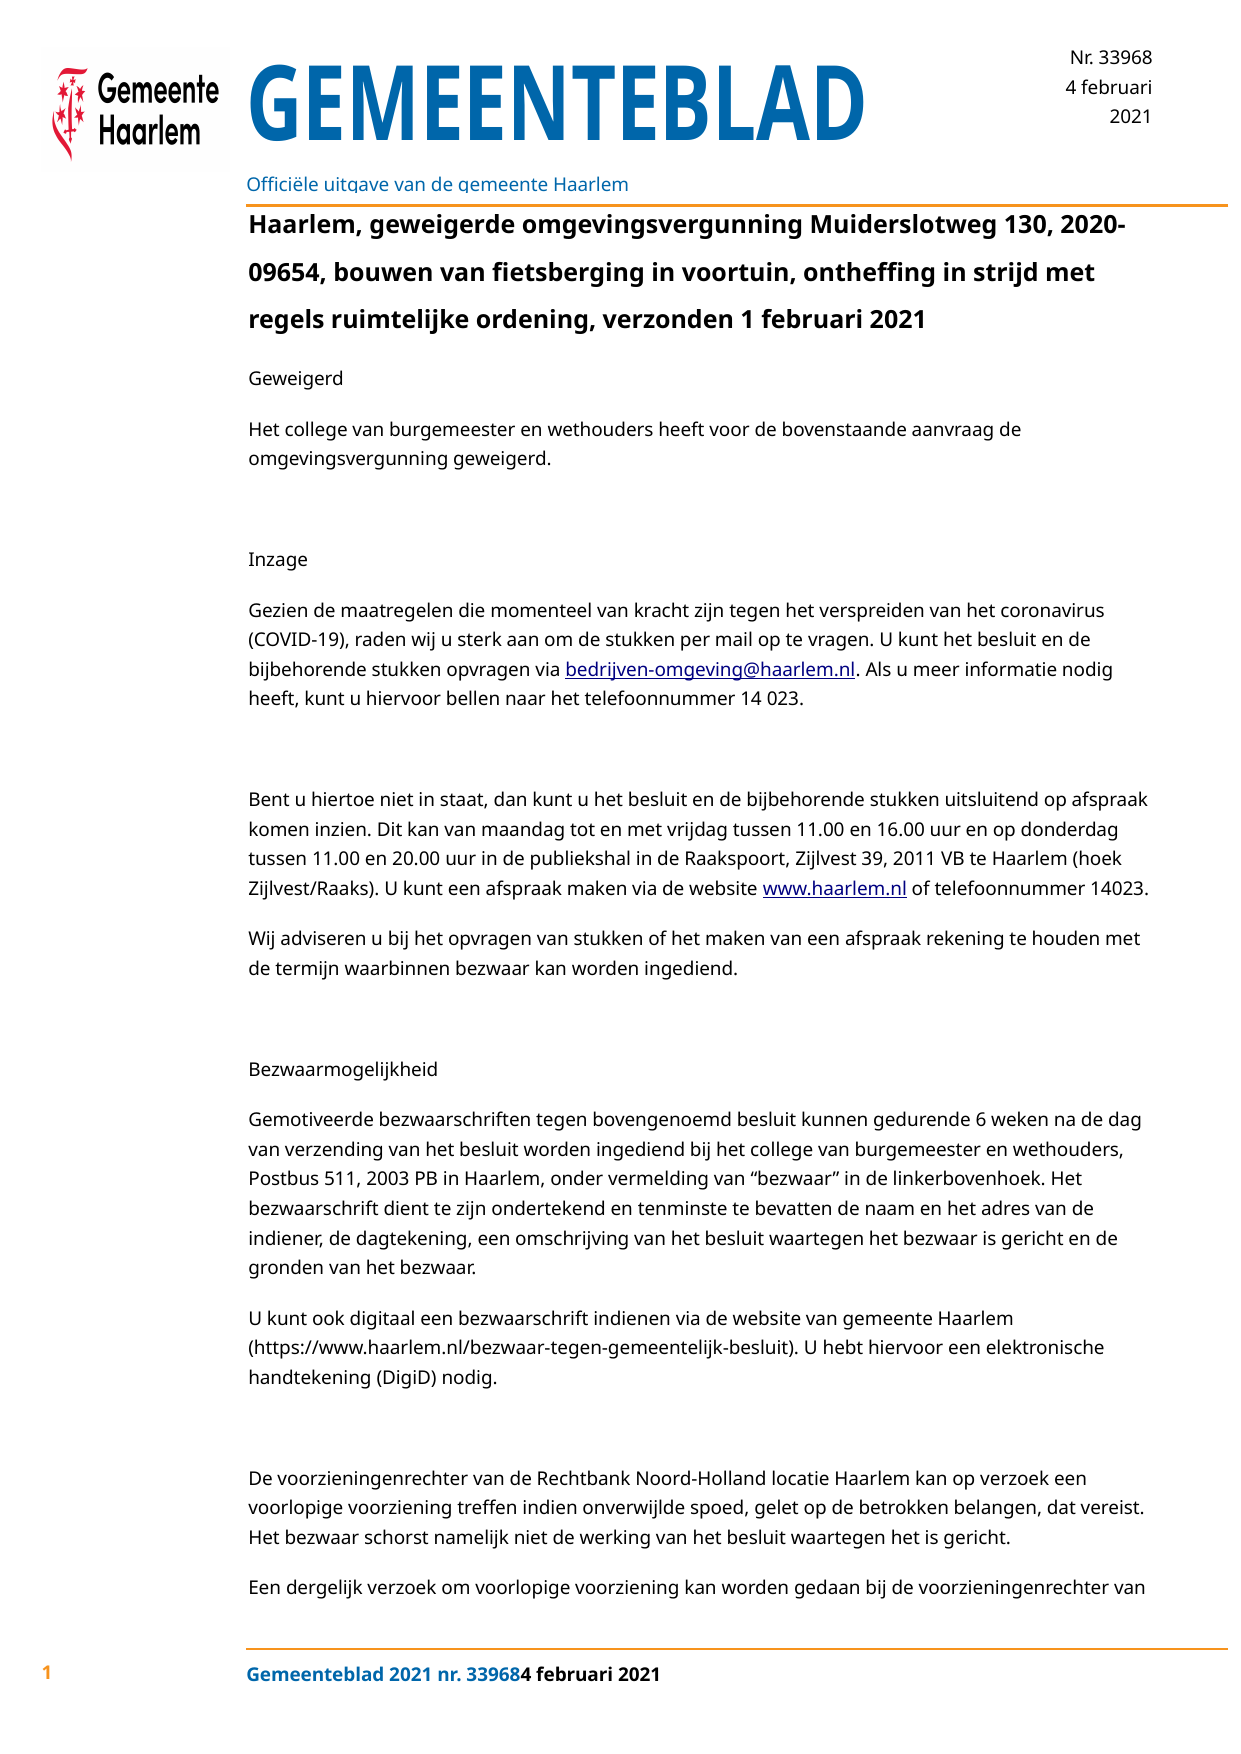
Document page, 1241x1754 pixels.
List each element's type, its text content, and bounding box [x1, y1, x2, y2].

text Gemotiveerde bezwaarschriften tegen bovengenoemd besluit kunnen gedurende 6 weken na de dag van verzending van het besluit worden ingediend bij het college van burgemeester en wethouders, Postbus 511, 2003 PB in Haarlem, onder vermelding van “bezwaar” in de linkerbovenhoek. Het bezwaarschrift dient te zijn ondertekend en tenminste te bevatten de naam en het adres van de indiener, de dagtekening, een omschrijving van het besluit waartegen het bezwaar is gericht en de gronden van het bezwaar. [248, 1106, 1152, 1280]
picture [41, 47, 231, 172]
text Geweigerd [248, 366, 1152, 391]
text U kunt ook digitaal een bezwaarschrift indienen via de website van gemeente Haarlem (https://www.haarlem.nl/bezwaar-tegen-gemeentelijk-besluit). U hebt hiervoor een elektronische handtekening (DigiD) nodig. [248, 1305, 1152, 1389]
text Wij adviseren u bij het opvragen van stukken of het maken van een afspraak rekening te houden met de termijn waarbinnen bezwaar kan worden ingediend. [248, 926, 1152, 981]
text Gezien de maatregelen die momenteel van kracht zijn tegen het verspreiden van het coronavirus (COVID-19), raden wij u sterk aan om de stukken per mail op te vragen. U kunt het besluit en de bijbehorende stukken opvragen via bedrijven-omgeving@haarlem.nl. Als u meer informatie nodig heeft, kunt u hiervoor bellen naar het telefoonnummer 14 023. [248, 597, 1152, 711]
text Bent u hiertoe niet in staat, dan kunt u het besluit en de bijbehorende stukken uitsluitend op afspraak komen inzien. Dit kan van maandag tot en met vrijdag tussen 11.00 en 16.00 uur en op donderdag tussen 11.00 en 20.00 uur in de publiekshal in de Raakspoort, Zijlvest 39, 2011 VB te Haarlem (hoek Zijlvest/Raaks). U kunt een afspraak maken via de website www.haarlem.nl of telefoonnummer 14023. [248, 786, 1152, 901]
text Een dergelijk verzoek om voorlopige voorziening kan worden gedaan bij de voorzieningenrechter van [248, 1574, 1152, 1600]
text Het college van burgemeester en wethouders heeft voor de bovenstaande aanvraag de omgevingsvergunning geweigerd. [248, 416, 1152, 471]
text De voorzieningenrechter van de Rechtbank Noord-Holland locatie Haarlem kan op verzoek een voorlopige voorziening treffen indien onverwijlde spoed, gelet op de betrokken belangen, dat vereist. Het bezwaar schorst namelijk niet de werking van het besluit waartegen het is gericht. [248, 1465, 1152, 1549]
text Haarlem, geweigerde omgevingsvergunning Muiderslotweg 130, 2020-09654, bouwen van fietsberging in voortuin, ontheffing in strijd met regels ruimtelijke ordening, verzonden 1 februari 2021 [248, 207, 1152, 336]
text Inzage [248, 546, 1152, 572]
text Bezwaarmogelijkheid [248, 1056, 1152, 1082]
